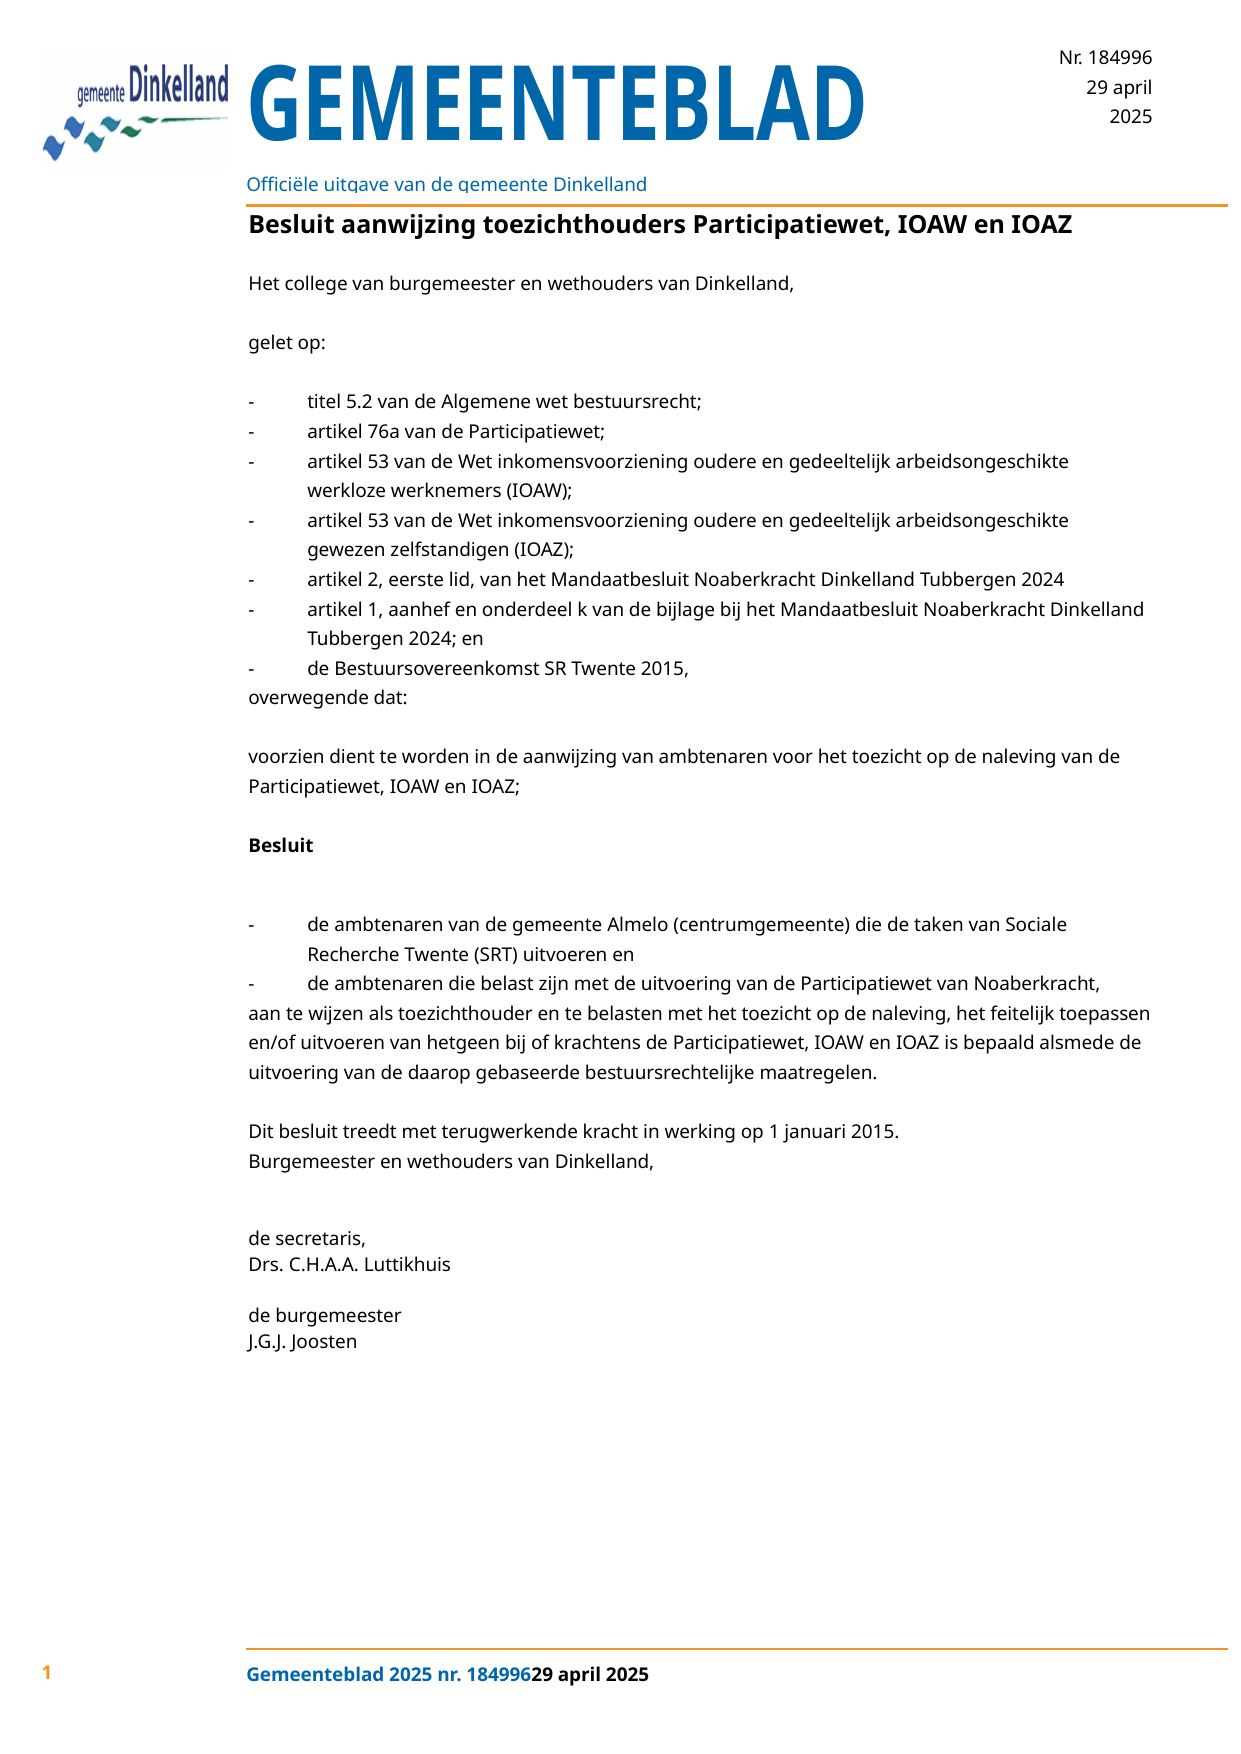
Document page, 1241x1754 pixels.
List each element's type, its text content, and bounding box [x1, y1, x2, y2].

list artikel 53 van de Wet inkomensvoorziening oudere en gedeeltelijk arbeidsongeschikte werkloze werknemers (IOAW); [248, 448, 1152, 503]
list artikel 1, aanhef en onderdeel k van de bijlage bij het Mandaatbesluit Noaberkracht Dinkelland Tubbergen 2024; en [248, 596, 1152, 651]
text Het college van burgemeester en wethouders van Dinkelland, [248, 270, 1152, 296]
text de burgemeester [248, 1302, 1152, 1328]
text gelet op: [248, 329, 1152, 355]
list artikel 76a van de Participatiewet; [248, 418, 1152, 444]
text Dit besluit treedt met terugwerkende kracht in werking op 1 januari 2015. [248, 1118, 1152, 1144]
text aan te wijzen als toezichthouder en te belasten met het toezicht op de naleving, het feitelijk toepassen en/of uitvoeren van hetgeen bij of krachtens de Participatiewet, IOAW en IOAZ is bepaald alsmede de uitvoering van de daarop gebaseerde bestuursrechtelijke maatregelen. [248, 1000, 1152, 1085]
list artikel 2, eerste lid, van het Mandaatbesluit Noaberkracht Dinkelland Tubbergen 2024 [248, 566, 1152, 592]
text J.G.J. Joosten [248, 1328, 1152, 1354]
list titel 5.2 van de Algemene wet bestuursrecht; [248, 389, 1152, 414]
list de ambtenaren die belast zijn met de uitvoering van de Participatiewet van Noaberkracht, [248, 970, 1152, 996]
list de ambtenaren van de gemeente Almelo (centrumgemeente) die de taken van Sociale Recherche Twente (SRT) uitvoeren en [248, 911, 1152, 967]
text Burgemeester en wethouders van Dinkelland, [248, 1148, 1152, 1174]
text de secretaris, [248, 1225, 1152, 1251]
text voorzien dient te worden in de aanwijzing van ambtenaren voor het toezicht op de naleving van de Participatiewet, IOAW en IOAZ; [248, 744, 1152, 799]
list artikel 53 van de Wet inkomensvoorziening oudere en gedeeltelijk arbeidsongeschikte gewezen zelfstandigen (IOAZ); [248, 507, 1152, 562]
text Besluit aanwijzing toezichthouders Participatiewet, IOAW en IOAZ [248, 207, 1152, 241]
text overwegende dat: [248, 684, 1152, 710]
picture [41, 47, 231, 172]
text Drs. C.H.A.A. Luttikhuis [248, 1251, 1152, 1277]
list de Bestuursovereenkomst SR Twente 2015, [248, 655, 1152, 681]
text Besluit [248, 832, 1152, 858]
